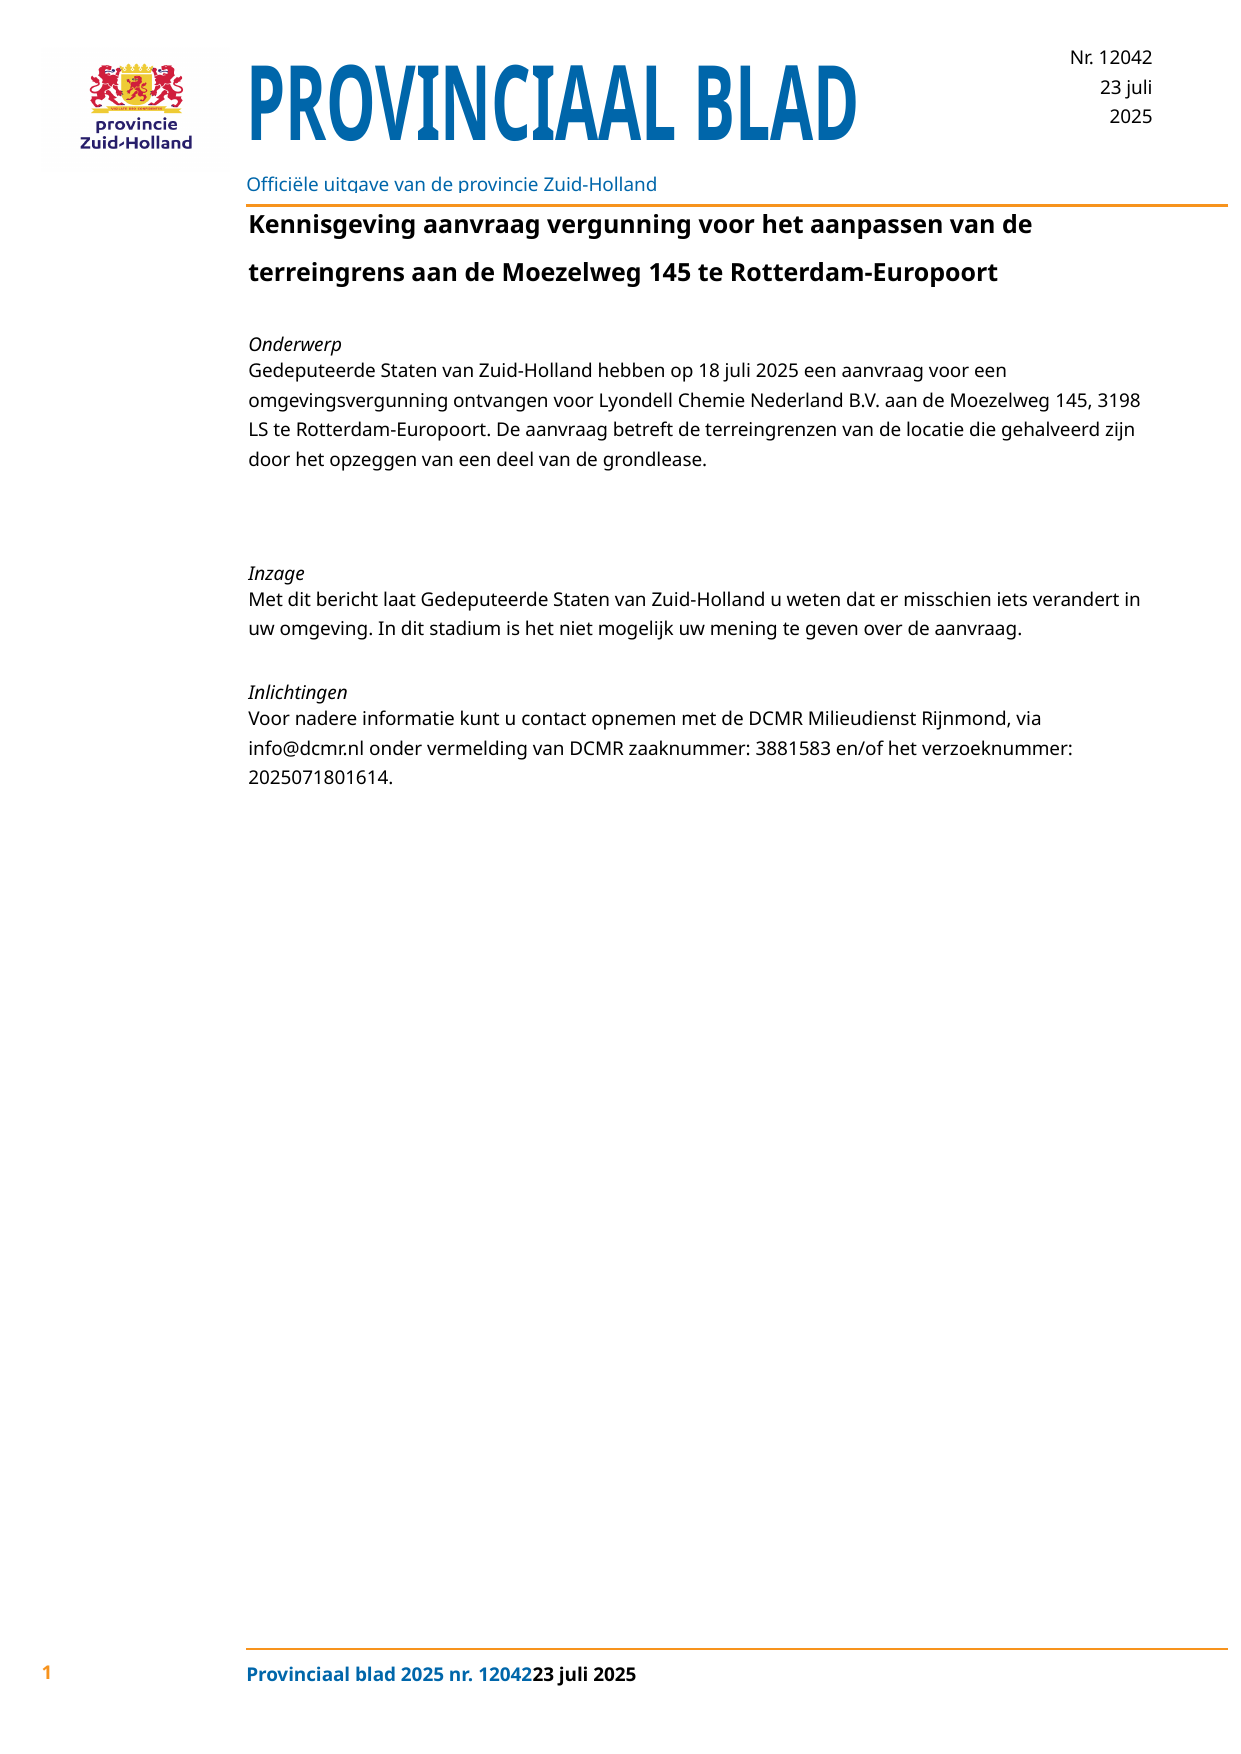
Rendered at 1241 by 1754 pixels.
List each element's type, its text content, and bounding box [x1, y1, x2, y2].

text Voor nadere informatie kunt u contact opnemen met de DCMR Milieudienst Rijnmond, via info@dcmr.nl onder vermelding van DCMR zaaknummer: 3881583 en/of het verzoeknummer: 2025071801614. [248, 705, 1152, 790]
text Inlichtingen [248, 679, 1152, 705]
text Gedeputeerde Staten van Zuid-Holland hebben op 18 juli 2025 een aanvraag voor een omgevingsvergunning ontvangen voor Lyondell Chemie Nederland B.V. aan de Moezelweg 145, 3198 LS te Rotterdam-Europoort. De aanvraag betreft de terreingrenzen van de locatie die gehalveerd zijn door het opzeggen van een deel van de grondlease. [248, 357, 1152, 472]
picture [41, 47, 231, 172]
text Kennisgeving aanvraag vergunning voor het aanpassen van de terreingrens aan de Moezelweg 145 te Rotterdam-Europoort [248, 207, 1152, 288]
text Met dit bericht laat Gedeputeerde Staten van Zuid-Holland u weten dat er misschien iets verandert in uw omgeving. In dit stadium is het niet mogelijk uw mening te geven over de aanvraag. [248, 586, 1152, 641]
text Inzage [248, 560, 1152, 586]
text Onderwerp [248, 331, 1152, 357]
